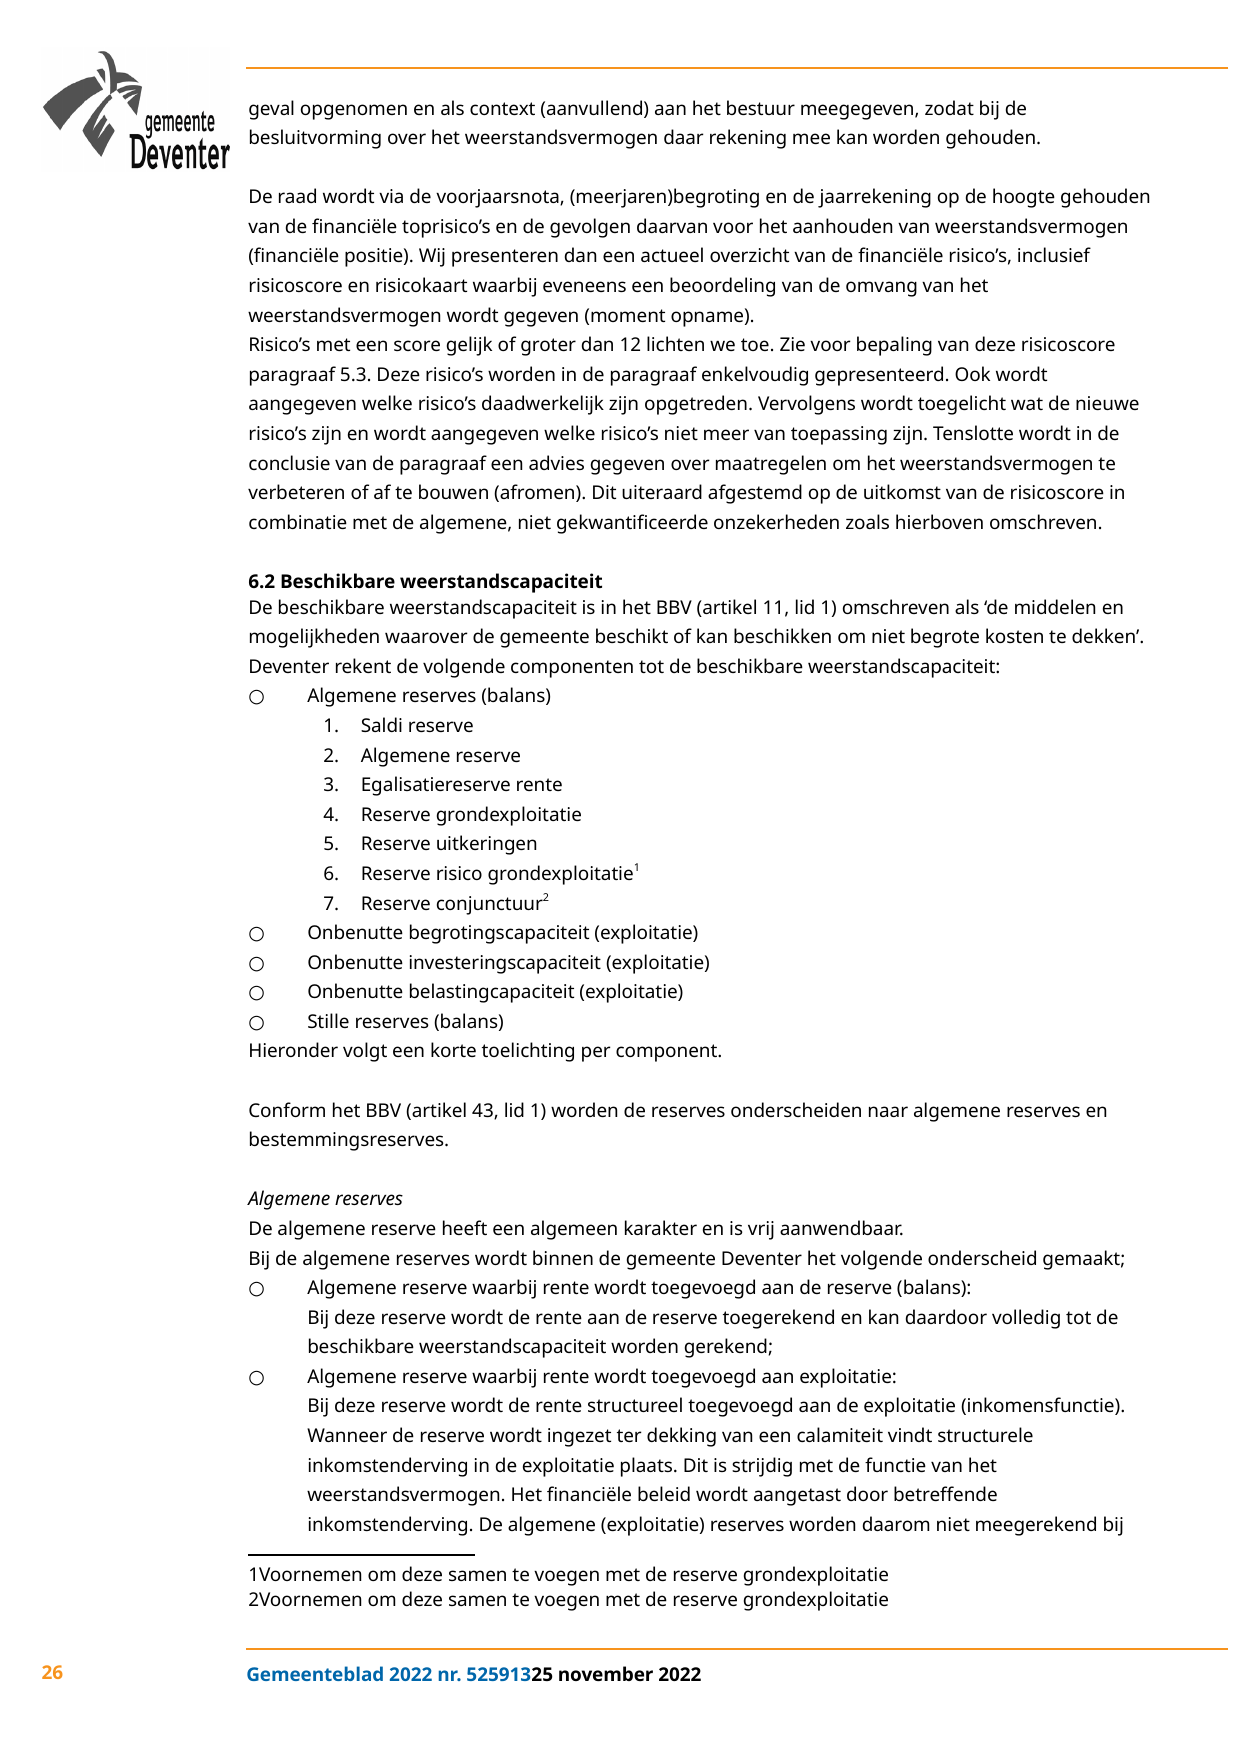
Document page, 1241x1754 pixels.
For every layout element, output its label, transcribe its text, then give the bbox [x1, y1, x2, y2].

list Algemene reserves (balans) [248, 683, 1152, 708]
list Algemene reserve waarbij rente wordt toegevoegd aan de reserve (balans): [248, 1274, 1152, 1300]
list Bij deze reserve wordt de rente aan de reserve toegerekend en kan daardoor volledig tot de beschikbare weerstandscapaciteit worden gerekend; [248, 1304, 1152, 1359]
text Conform het BBV (artikel 43, lid 1) worden de reserves onderscheiden naar algemene reserves en bestemmingsreserves. [248, 1097, 1152, 1152]
text Hieronder volgt een korte toelichting per component. [248, 1038, 1152, 1063]
text Algemene reserves [248, 1186, 1152, 1211]
text De beschikbare weerstandscapaciteit is in het BBV (artikel 11, lid 1) omschreven als ‘de middelen en mogelijkheden waarover de gemeente beschikt of kan beschikken om niet begrote kosten te dekken’. Deventer rekent de volgende componenten tot de beschikbare weerstandscapaciteit: [248, 594, 1152, 679]
text De raad wordt via de voorjaarsnota, (meerjaren)begroting en de jaarrekening op de hoogte gehouden van de financiële toprisico’s en de gevolgen daarvan voor het aanhouden van weerstandsvermogen (financiële positie). Wij presenteren dan een actueel overzicht van de financiële risico’s, inclusief risicoscore en risicokaart waarbij eveneens een beoordeling van de omvang van het weerstandsvermogen wordt gegeven (moment opname). [248, 183, 1152, 328]
list Stille reserves (balans) [248, 1008, 1152, 1034]
list Reserve risico grondexploitatie [323, 860, 1152, 886]
text Risico’s met een score gelijk of groter dan 12 lichten we toe. Zie voor bepaling van deze risicoscore paragraaf 5.3. Deze risico’s worden in de paragraaf enkelvoudig gepresenteerd. Ook wordt aangegeven welke risico’s daadwerkelijk zijn opgetreden. Vervolgens wordt toegelicht wat de nieuwe risico’s zijn en wordt aangegeven welke risico’s niet meer van toepassing zijn. Tenslotte wordt in de conclusie van de paragraaf een advies gegeven over maatregelen om het weerstandsvermogen te verbeteren of af te bouwen (afromen). Dit uiteraard afgestemd op de uitkomst van de risicoscore in combinatie met de algemene, niet gekwantificeerde onzekerheden zoals hierboven omschreven. [248, 331, 1152, 535]
list Reserve conjunctuur [323, 890, 1152, 915]
text 6.2 Beschikbare weerstandscapaciteit [248, 568, 1152, 594]
list Reserve uitkeringen [323, 831, 1152, 856]
picture [41, 47, 231, 172]
list Bij deze reserve wordt de rente structureel toegevoegd aan de exploitatie (inkomensfunctie). Wanneer de reserve wordt ingezet ter dekking van een calamiteit vindt structurele inkomstenderving in de exploitatie plaats. Dit is strijdig met de functie van het weerstandsvermogen. Het financiële beleid wordt aangetast door betreffende inkomstenderving. De algemene (exploitatie) reserves worden daarom niet meegerekend bij [248, 1393, 1152, 1537]
text geval opgenomen en als context (aanvullend) aan het bestuur meegegeven, zodat bij de besluitvorming over het weerstandsvermogen daar rekening mee kan worden gehouden. [248, 95, 1152, 150]
list Algemene reserve [323, 742, 1152, 767]
list Voornemen om deze samen te voegen met de reserve grondexploitatie [248, 1561, 1152, 1586]
list Reserve grondexploitatie [323, 801, 1152, 827]
list Saldi reserve [323, 712, 1152, 738]
list Voornemen om deze samen te voegen met de reserve grondexploitatie [248, 1586, 1152, 1612]
list Onbenutte begrotingscapaciteit (exploitatie) [248, 919, 1152, 945]
text De algemene reserve heeft een algemeen karakter en is vrij aanwendbaar. [248, 1215, 1152, 1241]
list Egalisatiereserve rente [323, 771, 1152, 797]
text Bij de algemene reserves wordt binnen de gemeente Deventer het volgende onderscheid gemaakt; [248, 1245, 1152, 1270]
list Onbenutte belastingcapaciteit (exploitatie) [248, 978, 1152, 1004]
list Onbenutte investeringscapaciteit (exploitatie) [248, 949, 1152, 974]
list Algemene reserve waarbij rente wordt toegevoegd aan exploitatie: [248, 1363, 1152, 1389]
